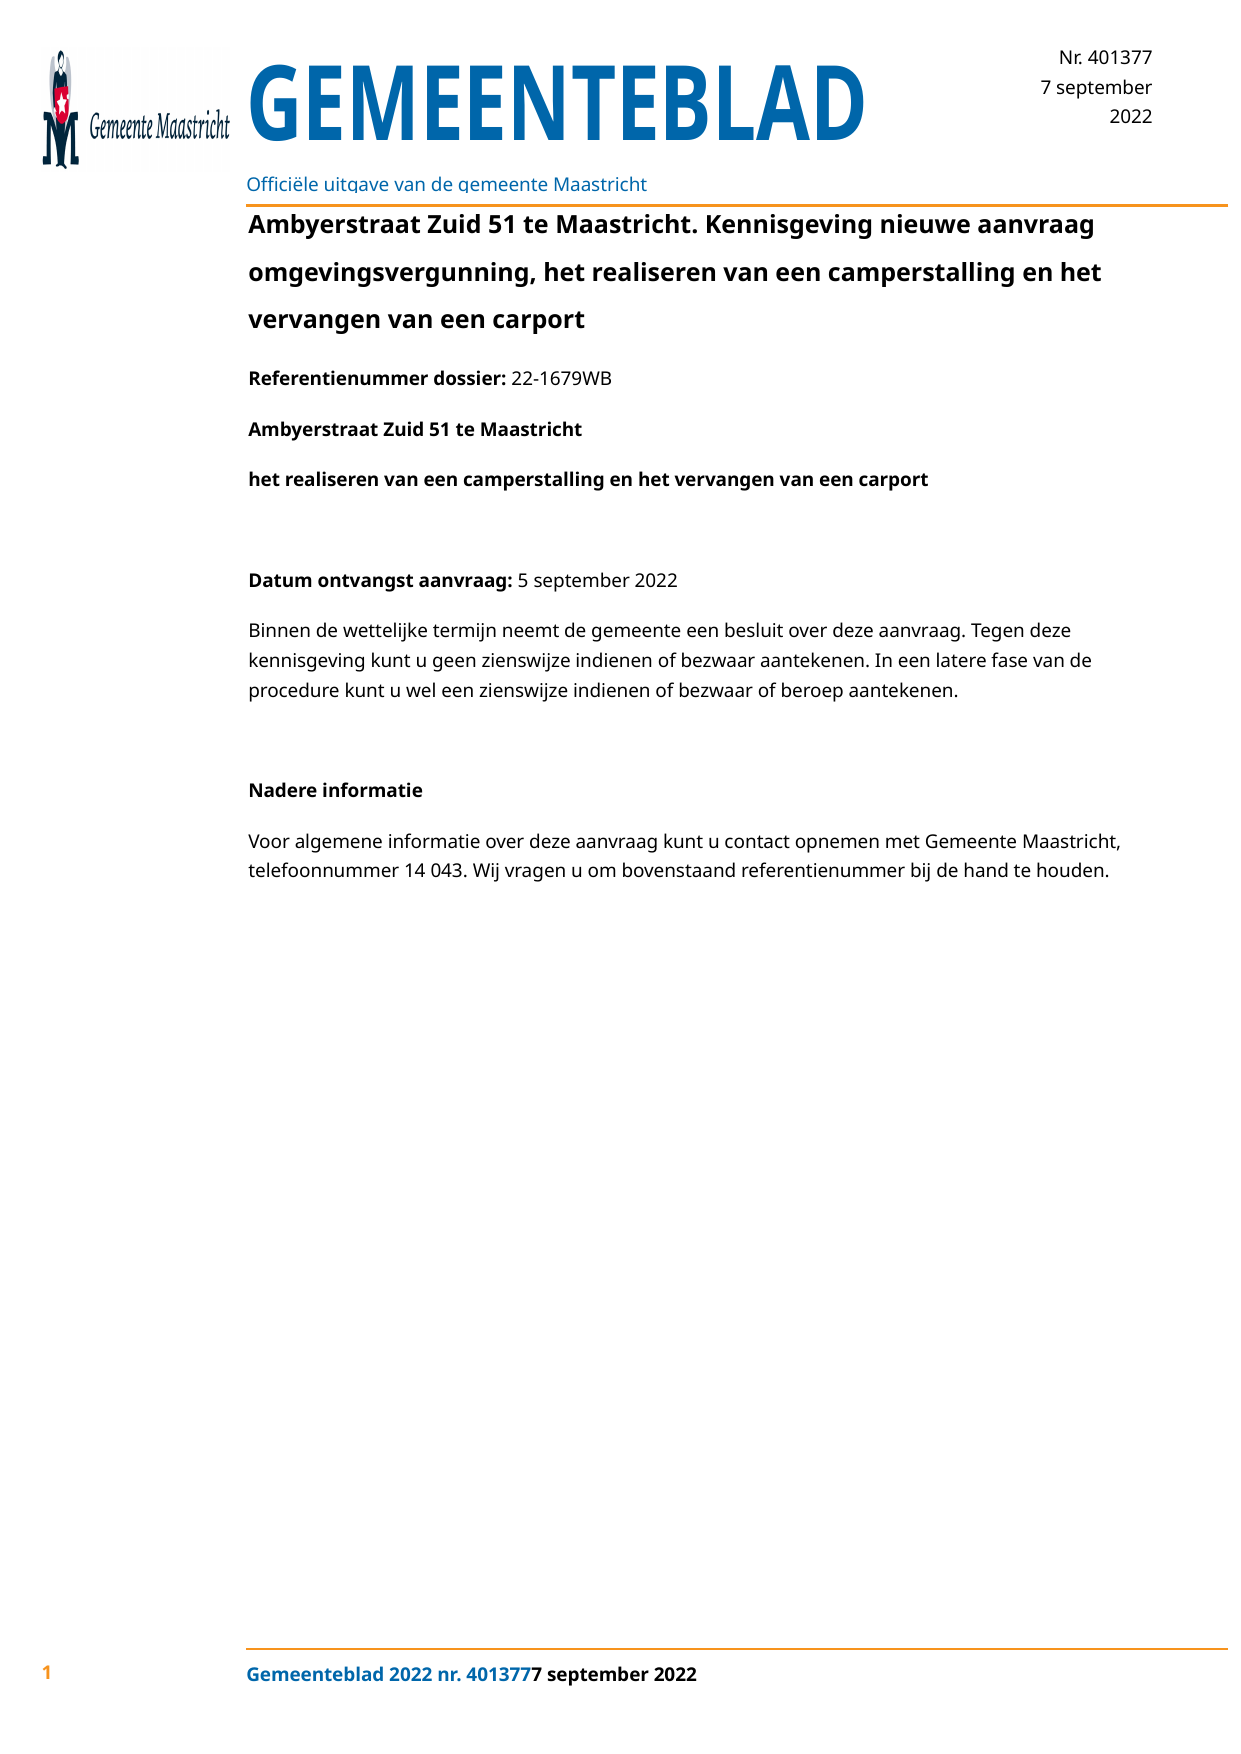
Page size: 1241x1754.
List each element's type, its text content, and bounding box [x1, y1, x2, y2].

text Nadere informatie [248, 778, 1152, 803]
text Datum ontvangst aanvraag: 5 september 2022 [248, 567, 1152, 593]
text Binnen de wettelijke termijn neemt de gemeente een besluit over deze aanvraag. Tegen deze kennisgeving kunt u geen zienswijze indienen of bezwaar aantekenen. In een latere fase van de procedure kunt u wel een zienswijze indienen of bezwaar of beroep aantekenen. [248, 618, 1152, 702]
picture [41, 47, 231, 172]
text Ambyerstraat Zuid 51 te Maastricht. Kennisgeving nieuwe aanvraag omgevingsvergunning, het realiseren van een camperstalling en het vervangen van een carport [248, 207, 1152, 336]
text Referentienummer dossier: 22-1679WB [248, 366, 1152, 391]
text Voor algemene informatie over deze aanvraag kunt u contact opnemen met Gemeente Maastricht, telefoonnummer 14 043. Wij vragen u om bovenstaand referentienummer bij de hand te houden. [248, 828, 1152, 883]
text het realiseren van een camperstalling en het vervangen van een carport [248, 466, 1152, 492]
text Ambyerstraat Zuid 51 te Maastricht [248, 416, 1152, 442]
